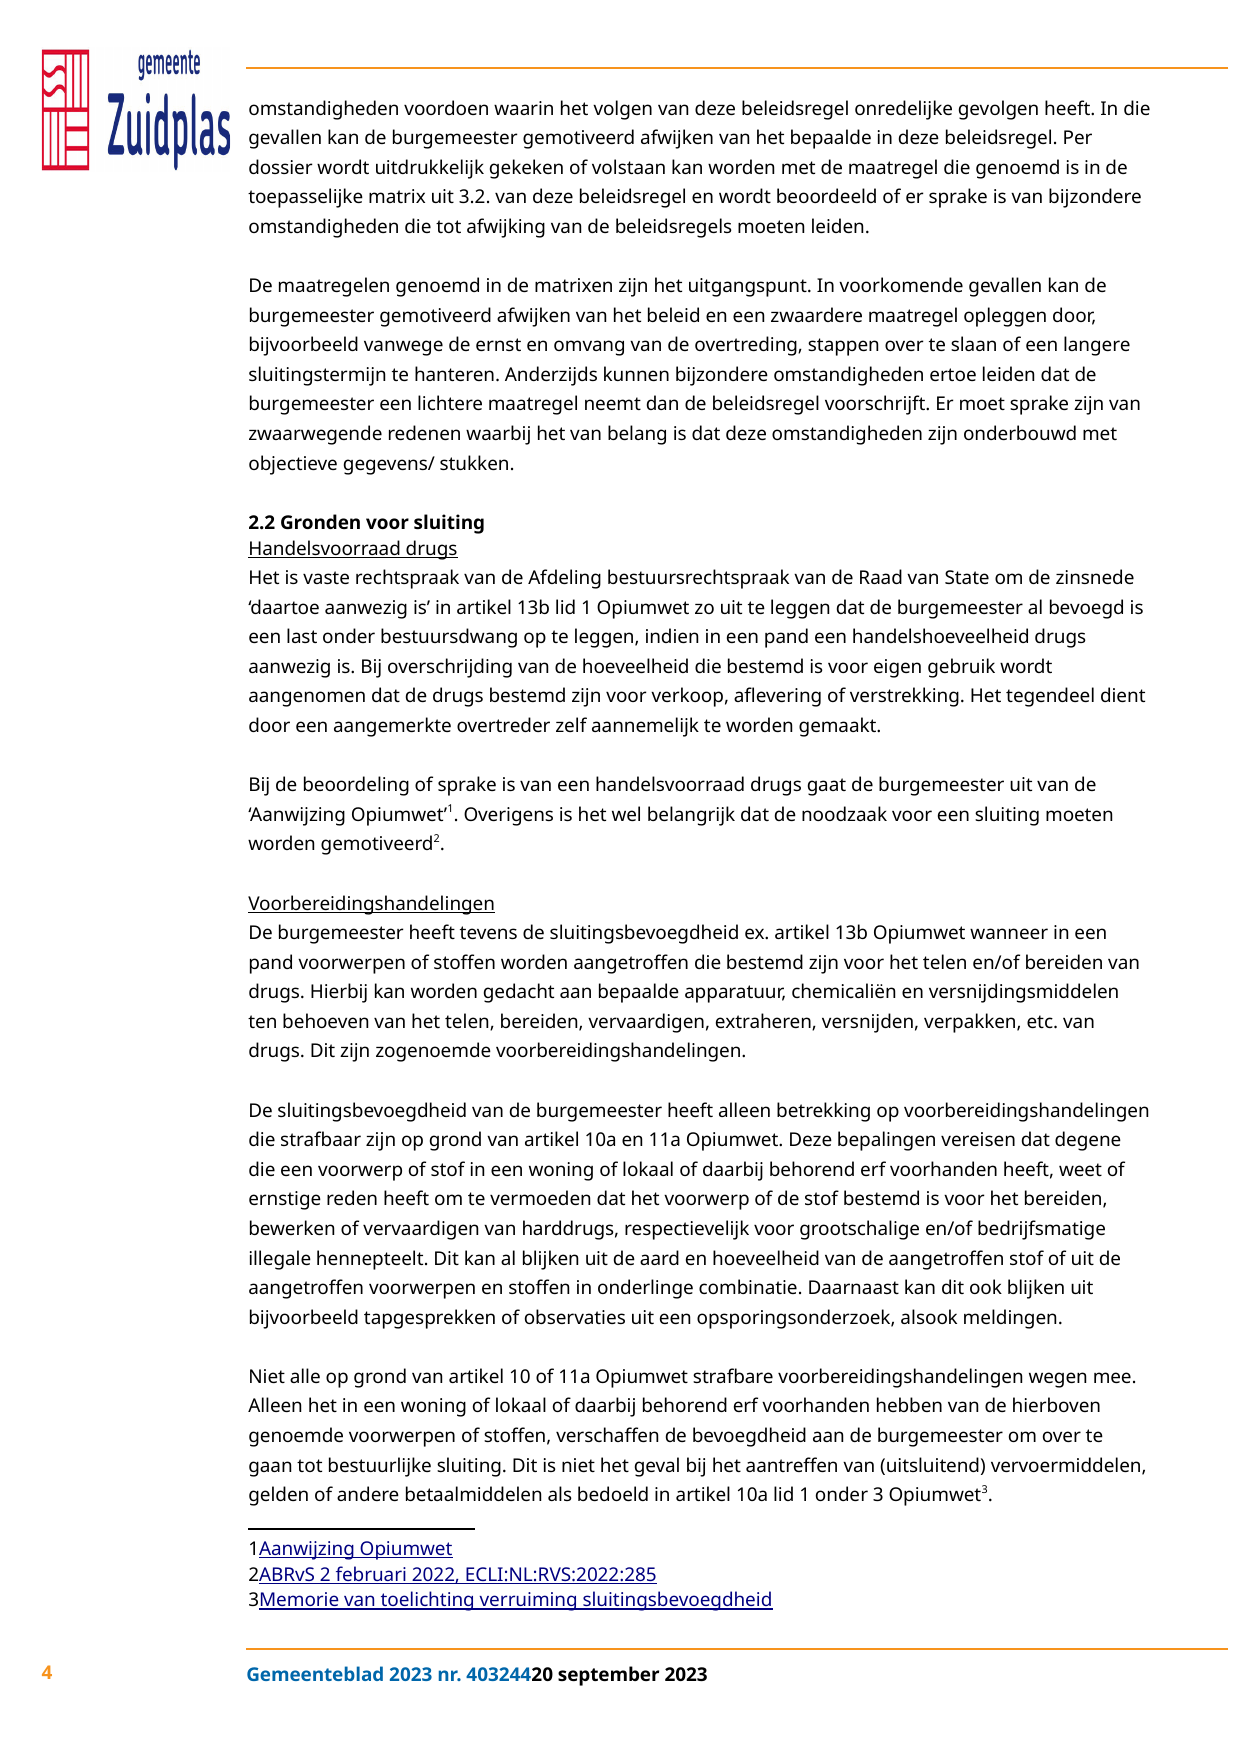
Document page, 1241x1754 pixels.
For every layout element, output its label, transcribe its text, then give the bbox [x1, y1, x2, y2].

text De sluitingsbevoegdheid van de burgemeester heeft alleen betrekking op voorbereidingshandelingen die strafbaar zijn op grond van artikel 10a en 11a Opiumwet. Deze bepalingen vereisen dat degene die een voorwerp of stof in een woning of lokaal of daarbij behorend erf voorhanden heeft, weet of ernstige reden heeft om te vermoeden dat het voorwerp of de stof bestemd is voor het bereiden, bewerken of vervaardigen van harddrugs, respectievelijk voor grootschalige en/of bedrijfsmatige illegale hennepteelt. Dit kan al blijken uit de aard en hoeveelheid van de aangetroffen stof of uit de aangetroffen voorwerpen en stoffen in onderlinge combinatie. Daarnaast kan dit ook blijken uit bijvoorbeeld tapgesprekken of observaties uit een opsporingsonderzoek, alsook meldingen. [248, 1097, 1152, 1329]
text ABRvS 2 februari 2022, ECLI:NL:RVS:2022:285 [248, 1561, 1152, 1586]
text Handelsvoorraad drugs [248, 535, 1152, 560]
text Aanwijzing Opiumwet [248, 1535, 1152, 1561]
text Voorbereidingshandelingen [248, 890, 1152, 915]
text Het is vaste rechtspraak van de Afdeling bestuursrechtspraak van de Raad van State om de zinsnede ‘daartoe aanwezig is’ in artikel 13b lid 1 Opiumwet zo uit te leggen dat de burgemeester al bevoegd is een last onder bestuursdwang op te leggen, indien in een pand een handelshoeveelheid drugs aanwezig is. Bij overschrijding van de hoeveelheid die bestemd is voor eigen gebruik wordt aangenomen dat de drugs bestemd zijn voor verkoop, aflevering of verstrekking. Het tegendeel dient door een aangemerkte overtreder zelf aannemelijk te worden gemaakt. [248, 564, 1152, 738]
text omstandigheden voordoen waarin het volgen van deze beleidsregel onredelijke gevolgen heeft. In die gevallen kan de burgemeester gemotiveerd afwijken van het bepaalde in deze beleidsregel. Per dossier wordt uitdrukkelijk gekeken of volstaan kan worden met de maatregel die genoemd is in de toepasselijke matrix uit 3.2. van deze beleidsregel en wordt beoordeeld of er sprake is van bijzondere omstandigheden die tot afwijking van de beleidsregels moeten leiden. [248, 95, 1152, 239]
text Niet alle op grond van artikel 10 of 11a Opiumwet strafbare voorbereidingshandelingen wegen mee. Alleen het in een woning of lokaal of daarbij behorend erf voorhanden hebben van de hierboven genoemde voorwerpen of stoffen, verschaffen de bevoegdheid aan de burgemeester om over te gaan tot bestuurlijke sluiting. Dit is niet het geval bij het aantreffen van (uitsluitend) vervoermiddelen, gelden of andere betaalmiddelen als bedoeld in artikel 10a lid 1 onder 3 Opiumwet. [248, 1363, 1152, 1507]
text 2.2 Gronden voor sluiting [248, 509, 1152, 535]
picture [41, 47, 231, 172]
text De burgemeester heeft tevens de sluitingsbevoegdheid ex. artikel 13b Opiumwet wanneer in een pand voorwerpen of stoffen worden aangetroffen die bestemd zijn voor het telen en/of bereiden van drugs. Hierbij kan worden gedacht aan bepaalde apparatuur, chemicaliën en versnijdingsmiddelen ten behoeven van het telen, bereiden, vervaardigen, extraheren, versnijden, verpakken, etc. van drugs. Dit zijn zogenoemde voorbereidingshandelingen. [248, 919, 1152, 1063]
text De maatregelen genoemd in de matrixen zijn het uitgangspunt. In voorkomende gevallen kan de burgemeester gemotiveerd afwijken van het beleid en een zwaardere maatregel opleggen door, bijvoorbeeld vanwege de ernst en omvang van de overtreding, stappen over te slaan of een langere sluitingstermijn te hanteren. Anderzijds kunnen bijzondere omstandigheden ertoe leiden dat de burgemeester een lichtere maatregel neemt dan de beleidsregel voorschrijft. Er moet sprake zijn van zwaarwegende redenen waarbij het van belang is dat deze omstandigheden zijn onderbouwd met objectieve gegevens/ stukken. [248, 272, 1152, 476]
text Memorie van toelichting verruiming sluitingsbevoegdheid [248, 1586, 1152, 1612]
text Bij de beoordeling of sprake is van een handelsvoorraad drugs gaat de burgemeester uit van de ‘Aanwijzing Opiumwet’. Overigens is het wel belangrijk dat de noodzaak voor een sluiting moeten worden gemotiveerd. [248, 771, 1152, 856]
